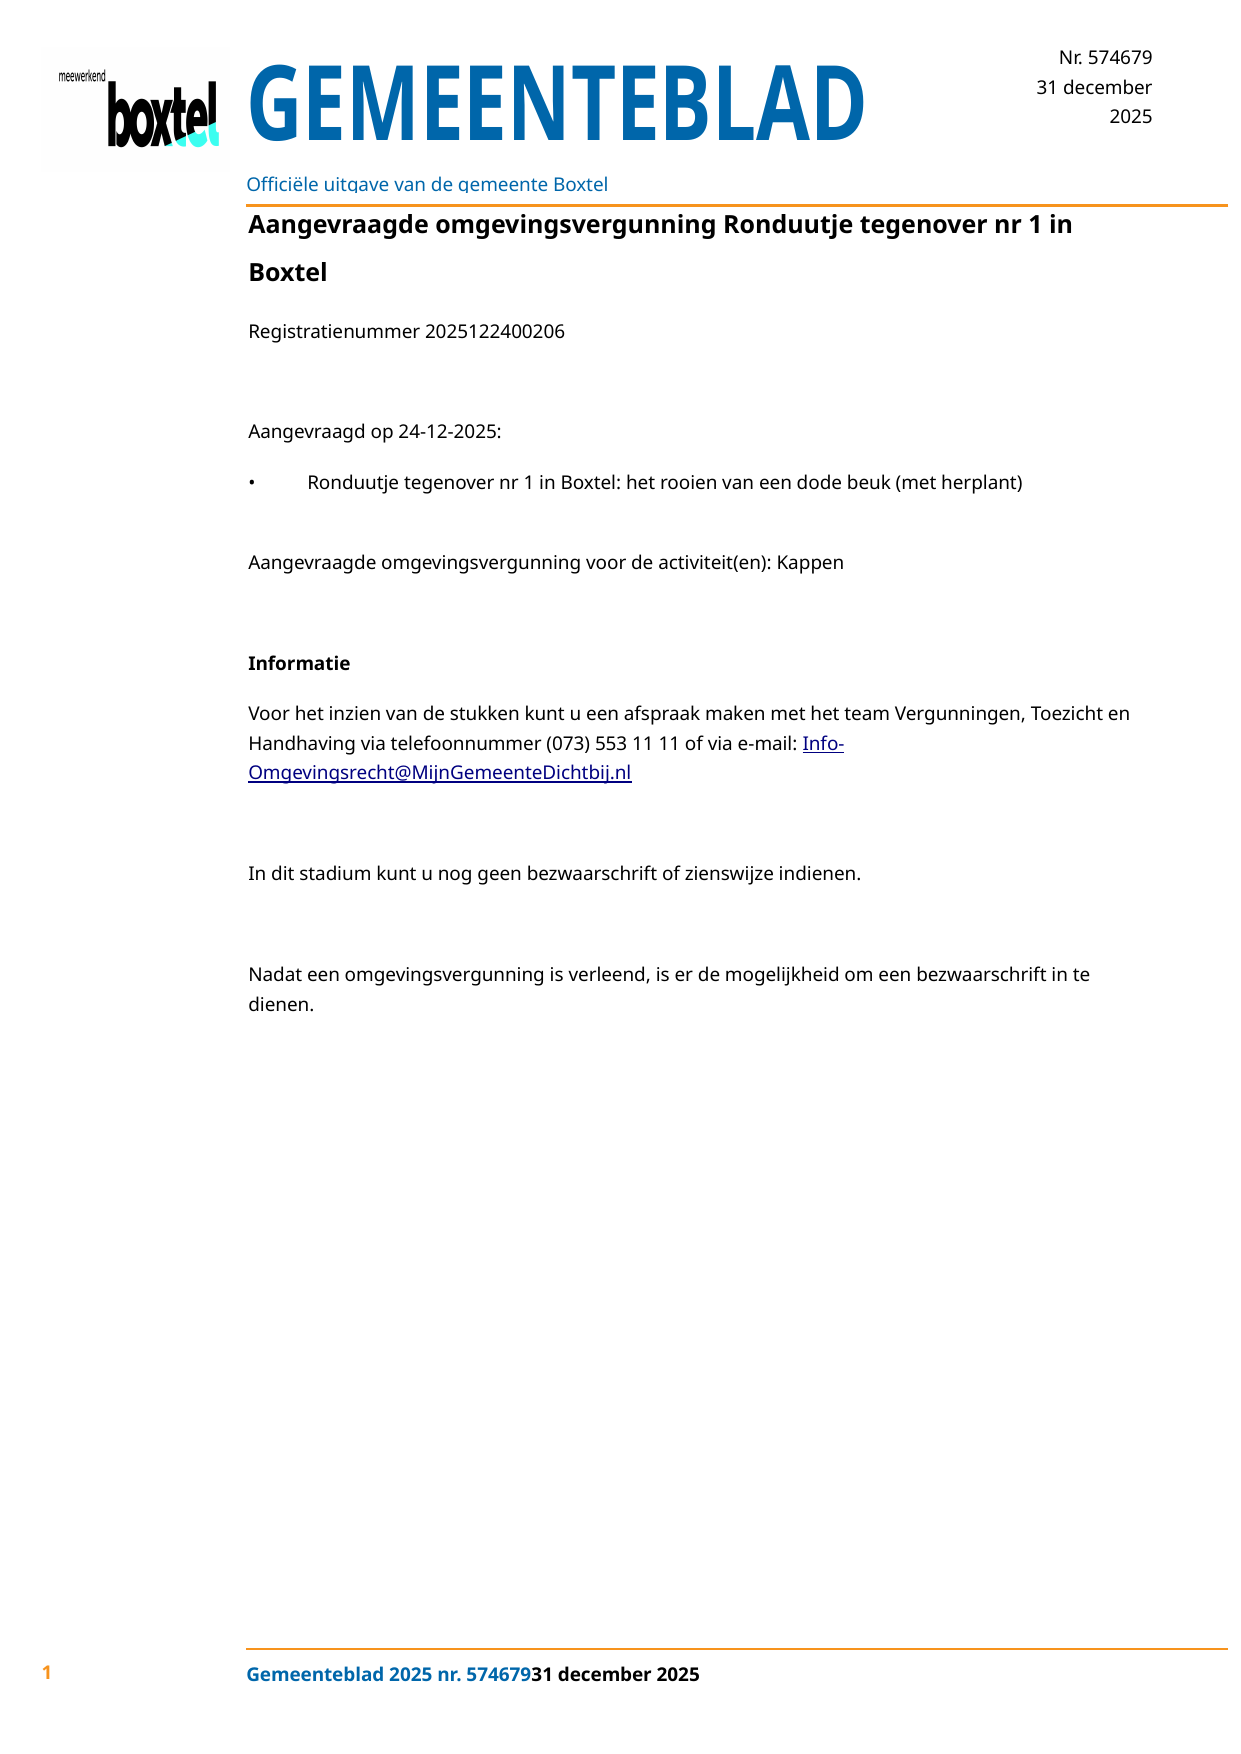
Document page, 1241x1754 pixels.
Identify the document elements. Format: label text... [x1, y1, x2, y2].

text Nadat een omgevingsvergunning is verleend, is er de mogelijkheid om een bezwaarschrift in te dienen. [248, 961, 1152, 1017]
text Registratienummer 2025122400206 [248, 318, 1152, 344]
picture [41, 47, 231, 172]
text Informatie [248, 650, 1152, 676]
text Aangevraagde omgevingsvergunning voor de activiteit(en): Kappen [248, 549, 1152, 575]
text Aangevraagde omgevingsvergunning Ronduutje tegenover nr 1 in Boxtel [248, 207, 1152, 288]
text In dit stadium kunt u nog geen bezwaarschrift of zienswijze indienen. [248, 860, 1152, 886]
text Voor het inzien van de stukken kunt u een afspraak maken met het team Vergunningen, Toezicht en Handhaving via telefoonnummer (073) 553 11 11 of via e-mail: Info-Omgevingsrecht@MijnGemeenteDichtbij.nl [248, 700, 1152, 785]
text Aangevraagd op 24-12-2025: [248, 419, 1152, 444]
list Ronduutje tegenover nr 1 in Boxtel: het rooien van een dode beuk (met herplant) [248, 469, 1152, 495]
